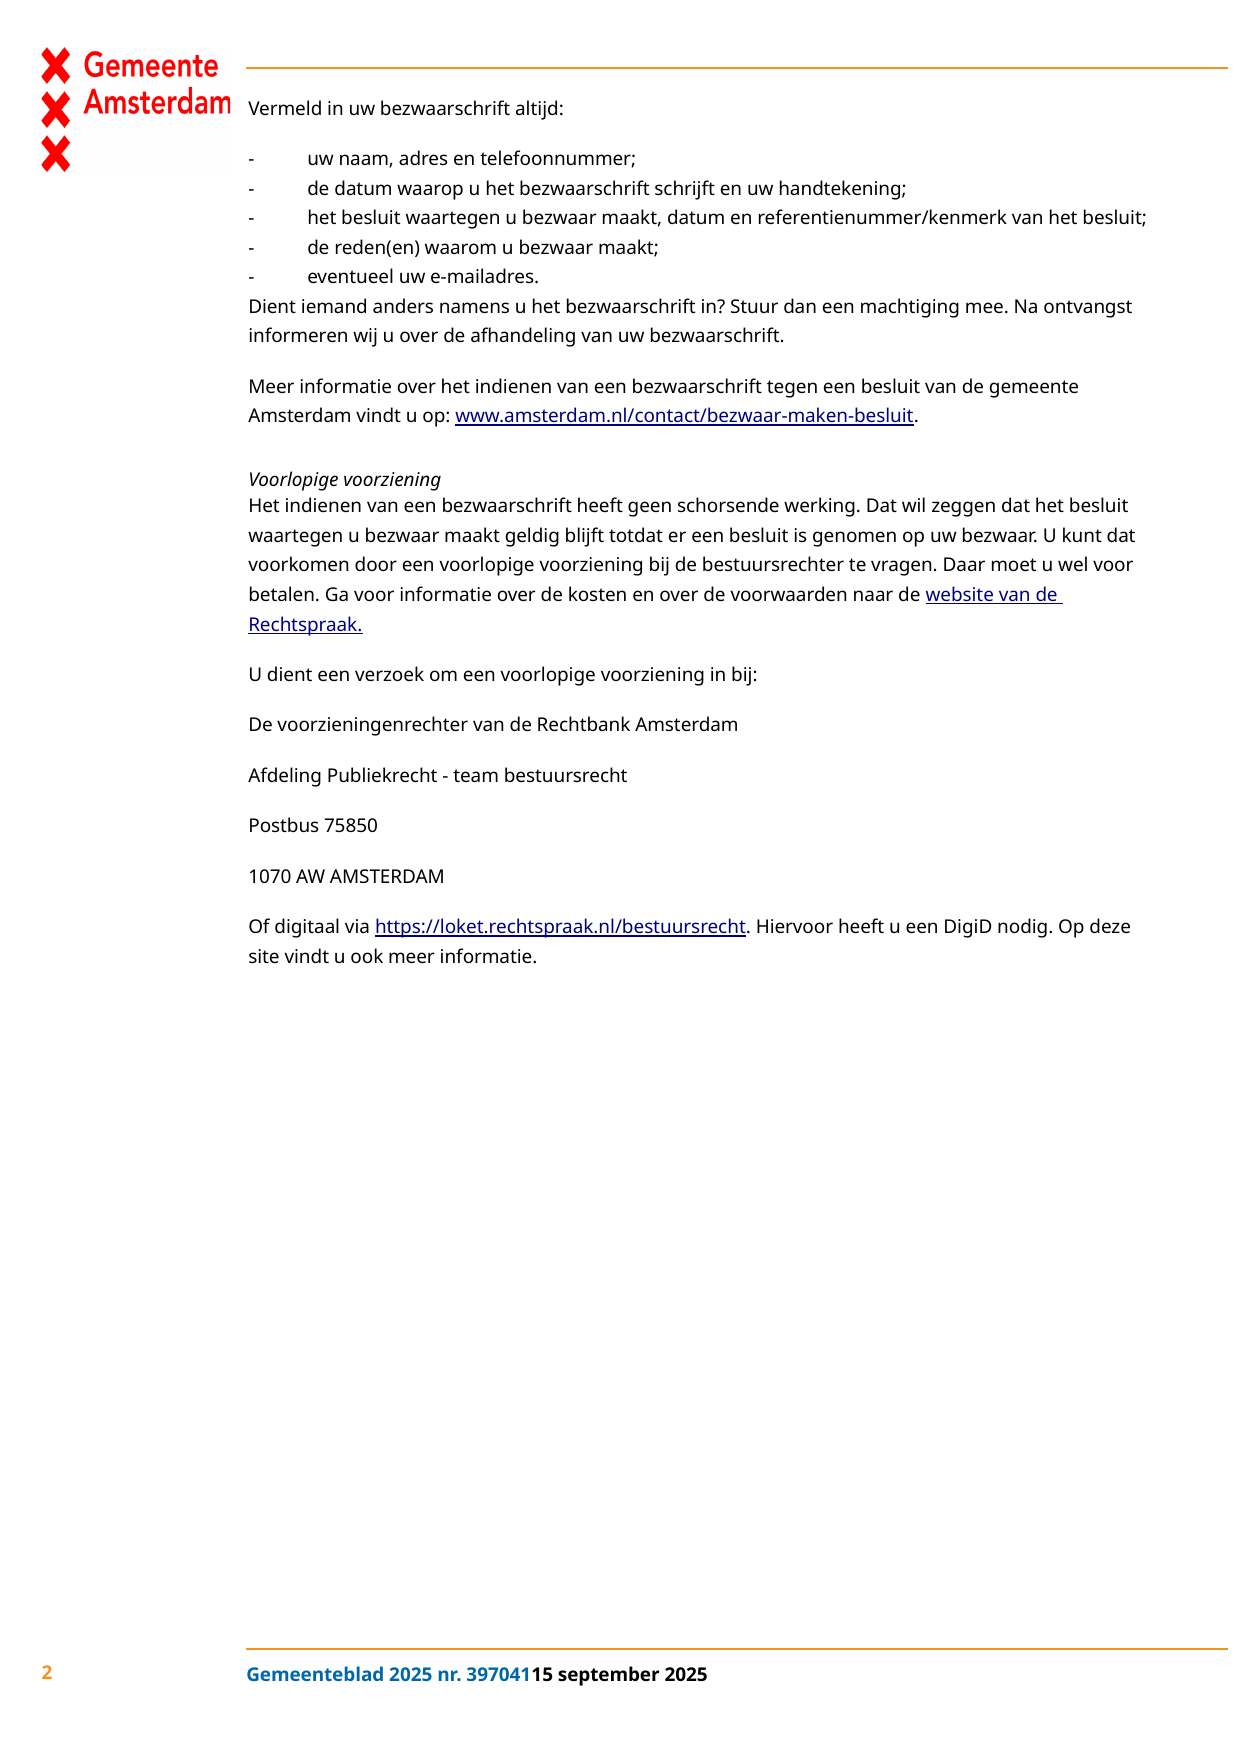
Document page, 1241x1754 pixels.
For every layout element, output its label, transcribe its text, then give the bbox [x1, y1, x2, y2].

text Meer informatie over het indienen van een bezwaarschrift tegen een besluit van de gemeente Amsterdam vindt u op: www.amsterdam.nl/contact/bezwaar-maken-besluit. [248, 373, 1152, 428]
text Vermeld in uw bezwaarschrift altijd: [248, 95, 1152, 121]
text Het indienen van een bezwaarschrift heeft geen schorsende werking. Dat wil zeggen dat het besluit waartegen u bezwaar maakt geldig blijft totdat er een besluit is genomen op uw bezwaar. U kunt dat voorkomen door een voorlopige voorziening bij de bestuursrechter te vragen. Daar moet u wel voor betalen. Ga voor informatie over de kosten en over de voorwaarden naar de website van de Rechtspraak. [248, 492, 1152, 636]
text Voorlopige voorziening [248, 467, 1152, 492]
text 1070 AW AMSTERDAM [248, 863, 1152, 888]
list het besluit waartegen u bezwaar maakt, datum en referentienummer/kenmerk van het besluit; [248, 204, 1152, 230]
list uw naam, adres en telefoonnummer; [248, 145, 1152, 171]
text Dient iemand anders namens u het bezwaarschrift in? Stuur dan een machtiging mee. Na ontvangst informeren wij u over de afhandeling van uw bezwaarschrift. [248, 293, 1152, 348]
picture [41, 47, 231, 172]
text De voorzieningenrechter van de Rechtbank Amsterdam [248, 712, 1152, 737]
text Of digitaal via https://loket.rechtspraak.nl/bestuursrecht. Hiervoor heeft u een DigiD nodig. Op deze site vindt u ook meer informatie. [248, 913, 1152, 968]
list de reden(en) waarom u bezwaar maakt; [248, 234, 1152, 260]
list de datum waarop u het bezwaarschrift schrijft en uw handtekening; [248, 175, 1152, 201]
text Postbus 75850 [248, 812, 1152, 838]
text U dient een verzoek om een voorlopige voorziening in bij: [248, 661, 1152, 687]
list eventueel uw e-mailadres. [248, 263, 1152, 289]
text Afdeling Publiekrecht - team bestuursrecht [248, 762, 1152, 788]
